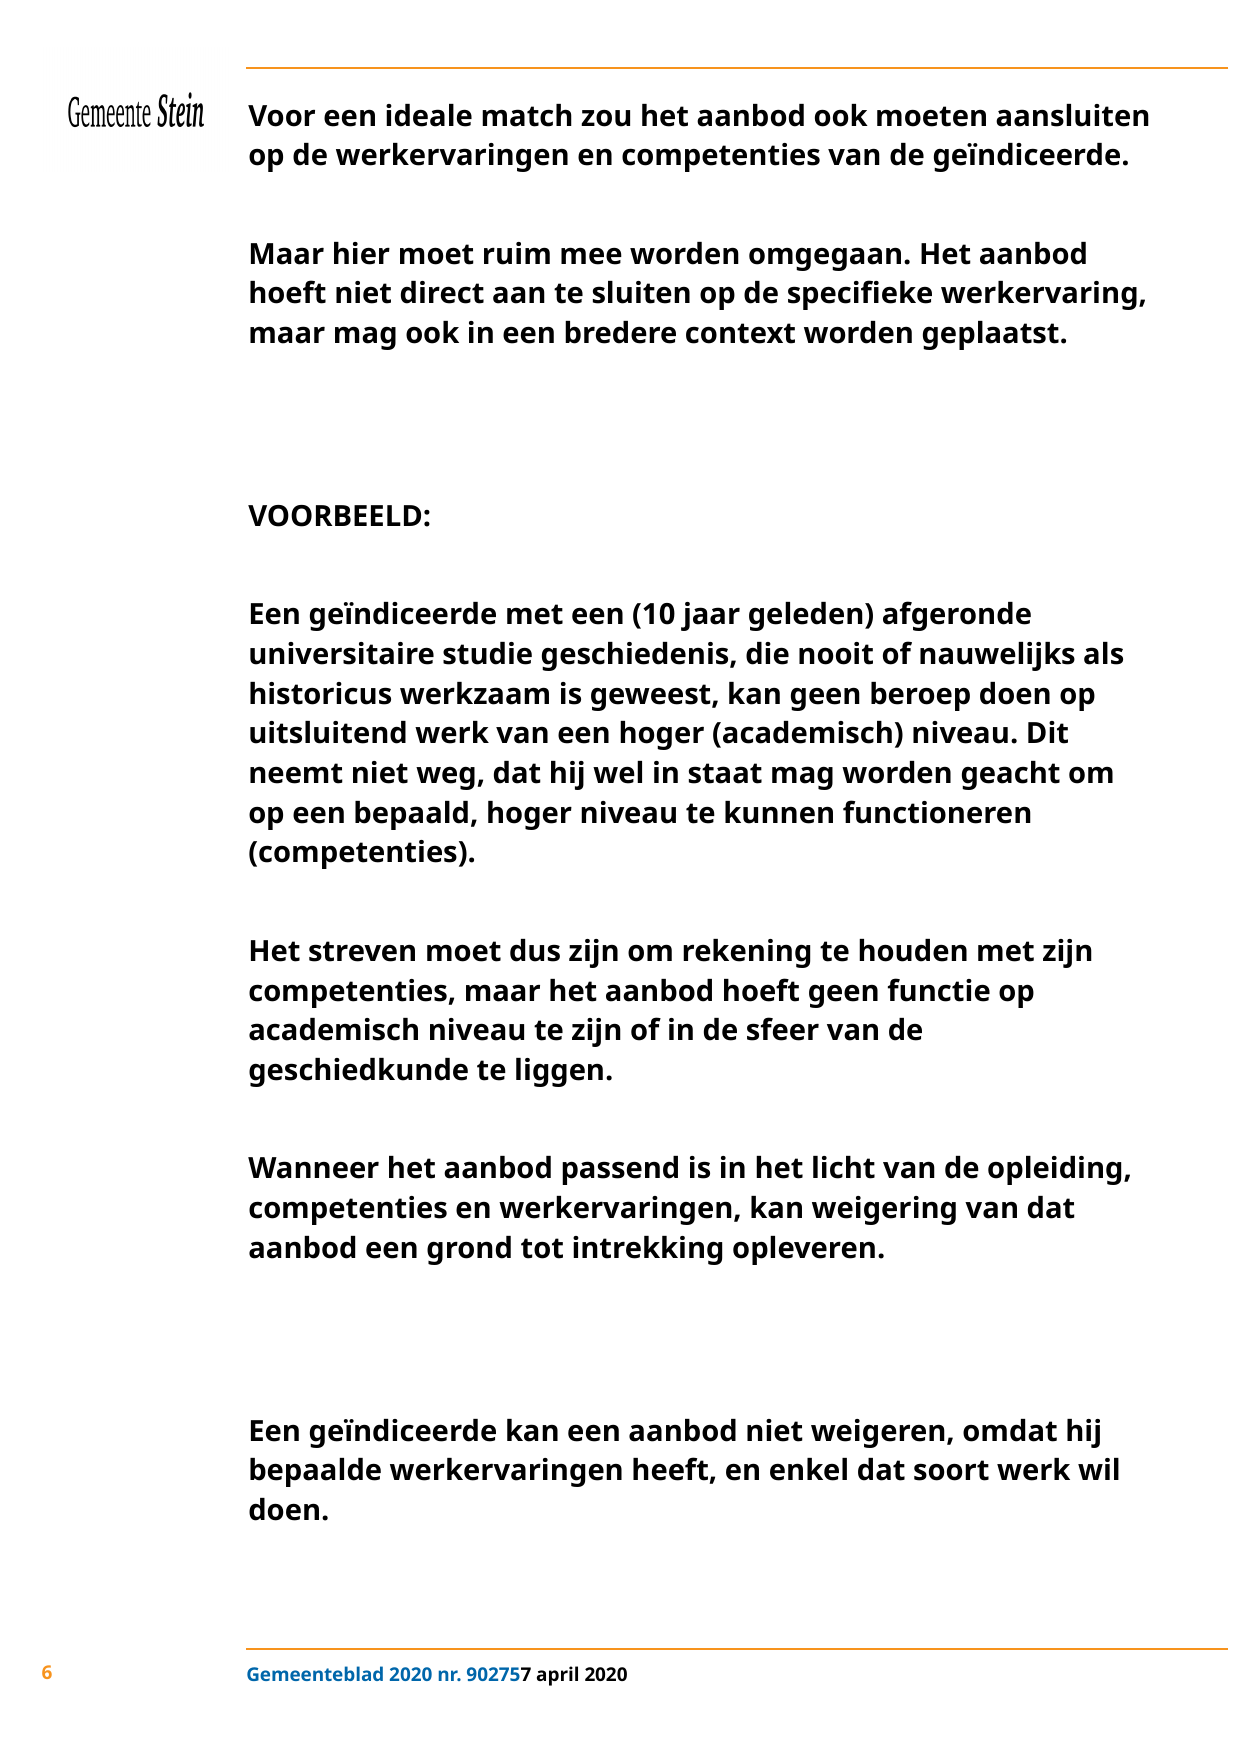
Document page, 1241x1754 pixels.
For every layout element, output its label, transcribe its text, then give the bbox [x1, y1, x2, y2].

text Voor een ideale match zou het aanbod ook moeten aansluiten op de werkervaringen en competenties van de geïndiceerde. [248, 95, 1152, 174]
text Het streven moet dus zijn om rekening te houden met zijn competenties, maar het aanbod hoeft geen functie op academisch niveau te zijn of in de sfeer van de geschiedkunde te liggen. [248, 930, 1152, 1089]
text Een geïndiceerde met een (10 jaar geleden) afgeronde universitaire studie geschiedenis, die nooit of nauwelijks als historicus werkzaam is geweest, kan geen beroep doen op uitsluitend werk van een hoger (academisch) niveau. Dit neemt niet weg, dat hij wel in staat mag worden geacht om op een bepaald, hoger niveau te kunnen functioneren (competenties). [248, 594, 1152, 871]
text Een geïndiceerde kan een aanbod niet weigeren, omdat hij bepaalde werkervaringen heeft, en enkel dat soort werk wil doen. [248, 1410, 1152, 1529]
text Maar hier moet ruim mee worden omgegaan. Het aanbod hoeft niet direct aan te sluiten op de specifieke werkervaring, maar mag ook in een bredere context worden geplaatst. [248, 233, 1152, 352]
text VOORBEELD: [248, 495, 1152, 535]
picture [41, 47, 231, 172]
text Wanneer het aanbod passend is in het licht van de opleiding, competenties en werkervaringen, kan weigering van dat aanbod een grond tot intrekking opleveren. [248, 1148, 1152, 1267]
